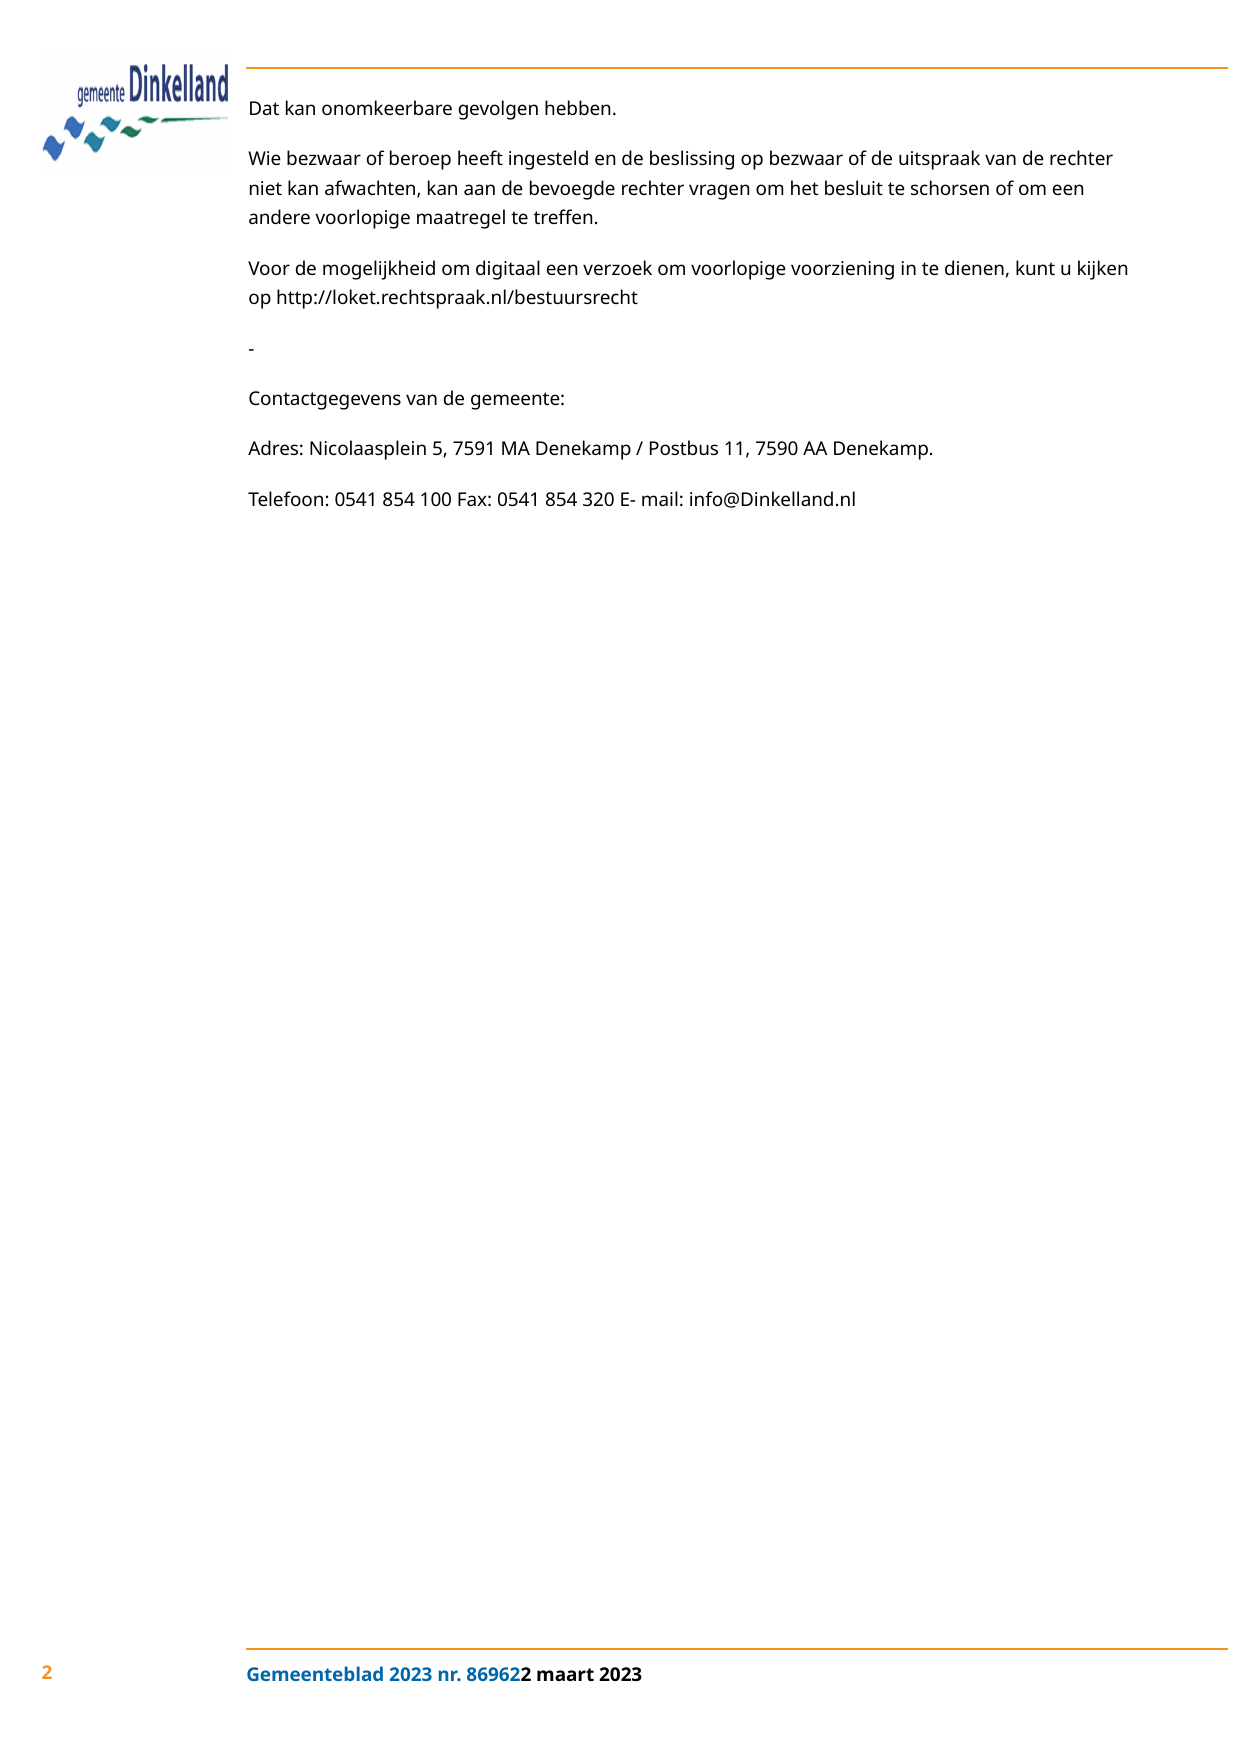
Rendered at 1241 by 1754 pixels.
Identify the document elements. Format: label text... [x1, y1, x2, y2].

text Wie bezwaar of beroep heeft ingesteld en de beslissing op bezwaar of de uitspraak van de rechter niet kan afwachten, kan aan de bevoegde rechter vragen om het besluit te schorsen of om een andere voorlopige maatregel te treffen. [248, 145, 1152, 230]
text Voor de mogelijkheid om digitaal een verzoek om voorlopige voorziening in te dienen, kunt u kijken op http://loket.rechtspraak.nl/bestuursrecht [248, 255, 1152, 310]
text Dat kan onomkeerbare gevolgen hebben. [248, 95, 1152, 121]
text Contactgegevens van de gemeente: [248, 385, 1152, 411]
text Telefoon: 0541 854 100 Fax: 0541 854 320 E- mail: info@Dinkelland.nl [248, 486, 1152, 512]
text - [248, 335, 1152, 361]
text Adres: Nicolaasplein 5, 7591 MA Denekamp / Postbus 11, 7590 AA Denekamp. [248, 436, 1152, 461]
picture [41, 47, 231, 172]
